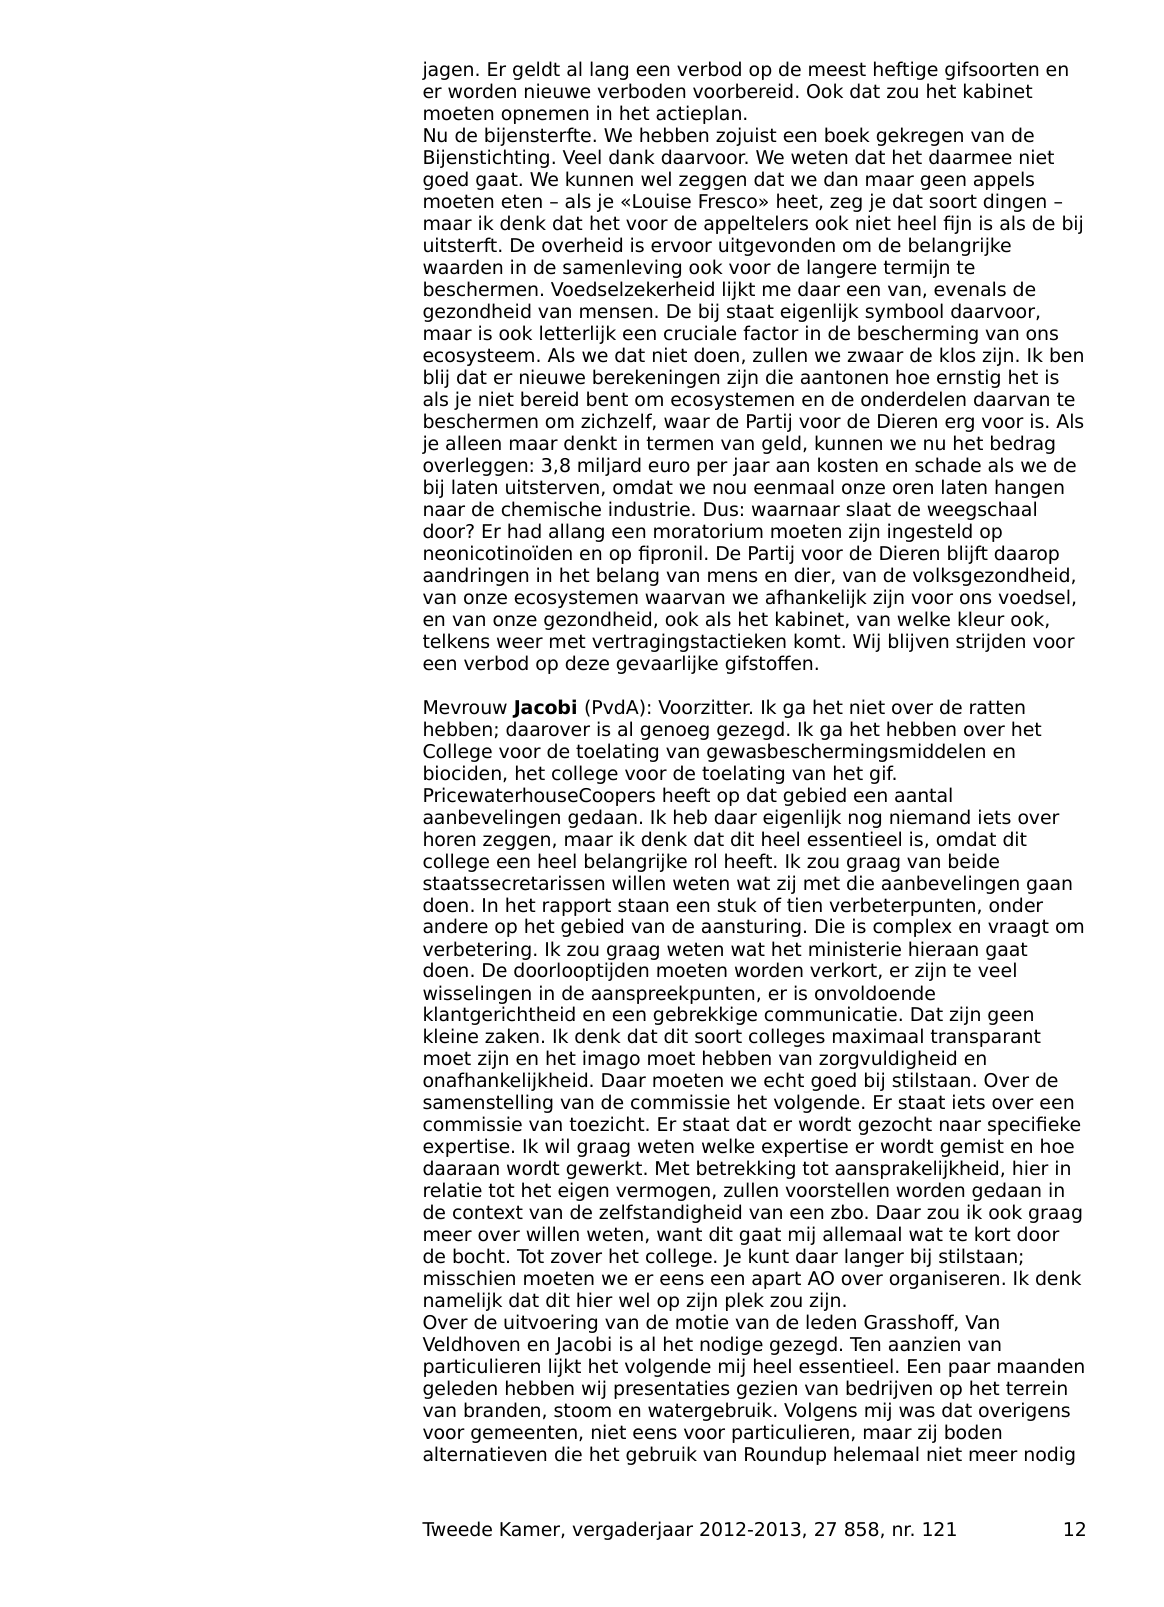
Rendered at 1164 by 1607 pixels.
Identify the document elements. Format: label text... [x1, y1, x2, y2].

text Over de uitvoering van de motie van de leden Grasshoff, Van Veldhoven en Jacobi is al het nodige gezegd. Ten aanzien van particulieren lijkt het volgende mij heel essentieel. Een paar maanden geleden hebben wij presentaties gezien van bedrijven op het terrein van branden, stoom en watergebruik. Volgens mij was dat overigens voor gemeenten, niet eens voor particulieren, maar zij boden alternatieven die het gebruik van Roundup helemaal niet meer nodig [422, 1312, 1087, 1466]
text Nu de bijensterfte. We hebben zojuist een boek gekregen van de Bijenstichting. Veel dank daarvoor. We weten dat het daarmee niet goed gaat. We kunnen wel zeggen dat we dan maar geen appels moeten eten – als je «Louise Fresco» heet, zeg je dat soort dingen – maar ik denk dat het voor de appeltelers ook niet heel fijn is als de bij uitsterft. De overheid is ervoor uitgevonden om de belangrijke waarden in de samenleving ook voor de langere termijn te beschermen. Voedselzekerheid lijkt me daar een van, evenals de gezondheid van mensen. De bij staat eigenlijk symbool daarvoor, maar is ook letterlijk een cruciale factor in de bescherming van ons ecosysteem. Als we dat niet doen, zullen we zwaar de klos zijn. Ik ben blij dat er nieuwe berekeningen zijn die aantonen hoe ernstig het is als je niet bereid bent om ecosystemen en de onderdelen daarvan te beschermen om zichzelf, waar de Partij voor de Dieren erg voor is. Als je alleen maar denkt in termen van geld, kunnen we nu het bedrag overleggen: 3,8 miljard euro per jaar aan kosten en schade als we de bij laten uitsterven, omdat we nou eenmaal onze oren laten hangen naar de chemische industrie. Dus: waarnaar slaat de weegschaal door? Er had allang een moratorium moeten zijn ingesteld op neonicotinoïden en op fipronil. De Partij voor de Dieren blijft daarop aandringen in het belang van mens en dier, van de volksgezondheid, van onze ecosystemen waarvan we afhankelijk zijn voor ons voedsel, en van onze gezondheid, ook als het kabinet, van welke kleur ook, telkens weer met vertragingstactieken komt. Wij blijven strijden voor een verbod op deze gevaarlijke gifstoffen. [422, 125, 1087, 674]
text Mevrouw Jacobi (PvdA): Voorzitter. Ik ga het niet over de ratten hebben; daarover is al genoeg gezegd. Ik ga het hebben over het College voor de toelating van gewasbeschermingsmiddelen en biociden, het college voor de toelating van het gif. PricewaterhouseCoopers heeft op dat gebied een aantal aanbevelingen gedaan. Ik heb daar eigenlijk nog niemand iets over horen zeggen, maar ik denk dat dit heel essentieel is, omdat dit college een heel belangrijke rol heeft. Ik zou graag van beide staatssecretarissen willen weten wat zij met die aanbevelingen gaan doen. In het rapport staan een stuk of tien verbeterpunten, onder andere op het gebied van de aansturing. Die is complex en vraagt om verbetering. Ik zou graag weten wat het ministerie hieraan gaat doen. De doorlooptijden moeten worden verkort, er zijn te veel wisselingen in de aanspreekpunten, er is onvoldoende klantgerichtheid en een gebrekkige communicatie. Dat zijn geen kleine zaken. Ik denk dat dit soort colleges maximaal transparant moet zijn en het imago moet hebben van zorgvuldigheid en onafhankelijkheid. Daar moeten we echt goed bij stilstaan. Over de samenstelling van de commissie het volgende. Er staat iets over een commissie van toezicht. Er staat dat er wordt gezocht naar specifieke expertise. Ik wil graag weten welke expertise er wordt gemist en hoe daaraan wordt gewerkt. Met betrekking tot aansprakelijkheid, hier in relatie tot het eigen vermogen, zullen voorstellen worden gedaan in de context van de zelfstandigheid van een zbo. Daar zou ik ook graag meer over willen weten, want dit gaat mij allemaal wat te kort door de bocht. Tot zover het college. Je kunt daar langer bij stilstaan; misschien moeten we er eens een apart AO over organiseren. Ik denk namelijk dat dit hier wel op zijn plek zou zijn. [422, 697, 1087, 1312]
text jagen. Er geldt al lang een verbod op de meest heftige gifsoorten en er worden nieuwe verboden voorbereid. Ook dat zou het kabinet moeten opnemen in het actieplan. [422, 59, 1087, 125]
